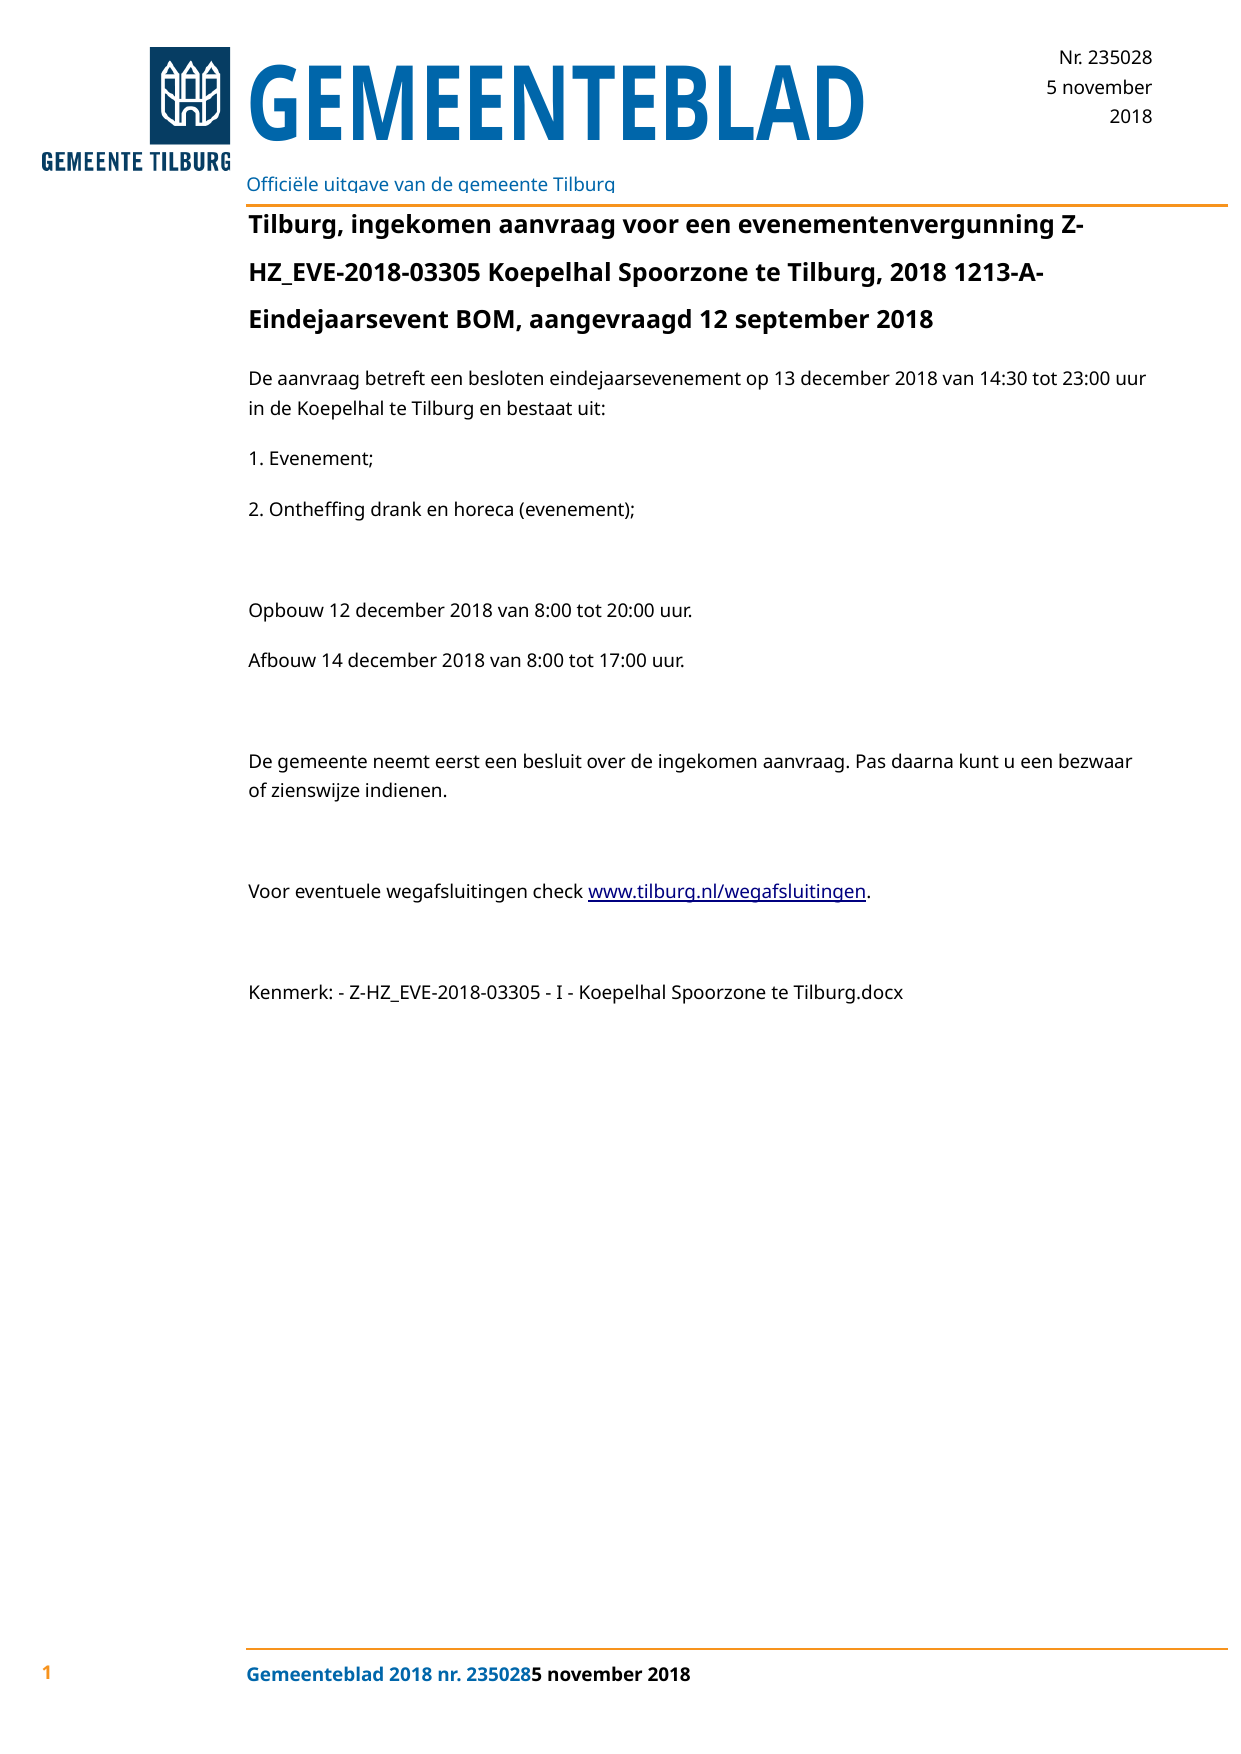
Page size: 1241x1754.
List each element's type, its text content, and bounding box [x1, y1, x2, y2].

text Tilburg, ingekomen aanvraag voor een evenementenvergunning Z-HZ_EVE-2018-03305 Koepelhal Spoorzone te Tilburg, 2018 1213-A-Eindejaarsevent BOM, aangevraagd 12 september 2018 [248, 207, 1152, 336]
text Kenmerk: - Z-HZ_EVE-2018-03305 - I - Koepelhal Spoorzone te Tilburg.docx [248, 979, 1152, 1005]
text De aanvraag betreft een besloten eindejaarsevenement op 13 december 2018 van 14:30 tot 23:00 uur in de Koepelhal te Tilburg en bestaat uit: [248, 366, 1152, 421]
picture [41, 47, 231, 172]
text Opbouw 12 december 2018 van 8:00 tot 20:00 uur. [248, 597, 1152, 622]
text 2. Ontheffing drank en horeca (evenement); [248, 496, 1152, 522]
text 1. Evenement; [248, 446, 1152, 471]
text De gemeente neemt eerst een besluit over de ingekomen aanvraag. Pas daarna kunt u een bezwaar of zienswijze indienen. [248, 748, 1152, 803]
text Afbouw 14 december 2018 van 8:00 tot 17:00 uur. [248, 647, 1152, 673]
text Voor eventuele wegafsluitingen check www.tilburg.nl/wegafsluitingen. [248, 878, 1152, 904]
